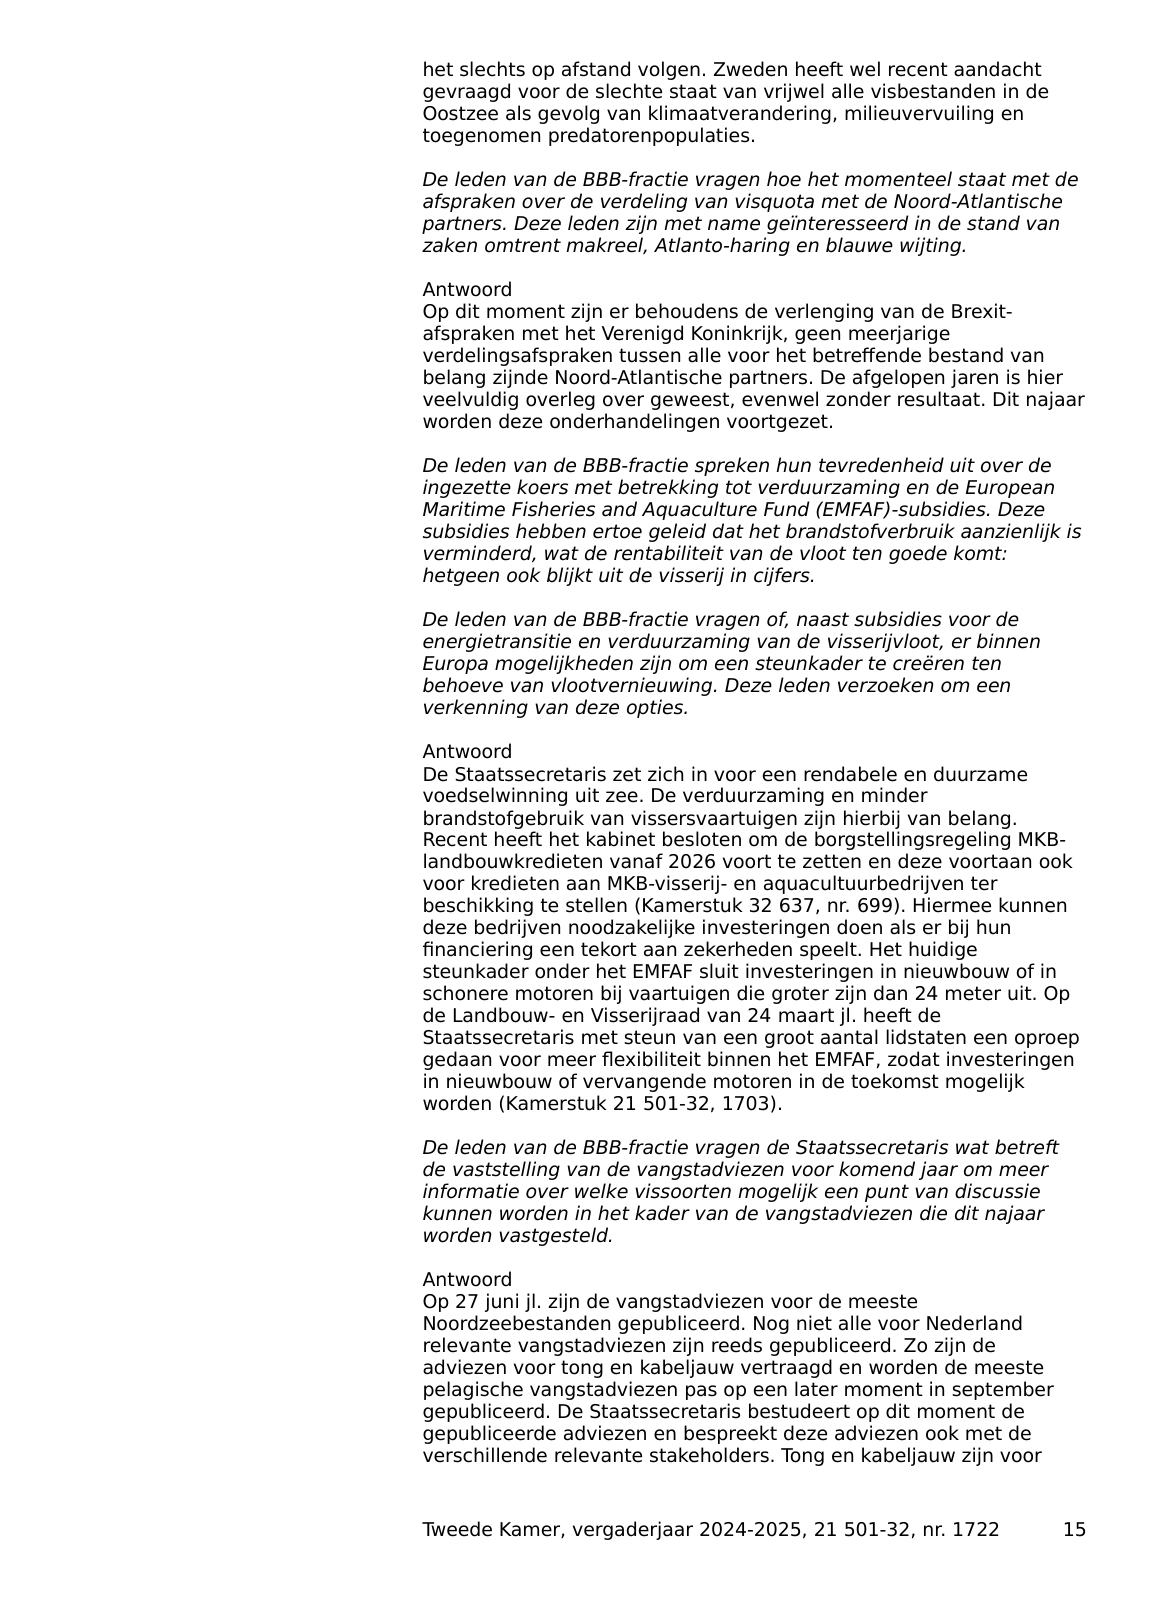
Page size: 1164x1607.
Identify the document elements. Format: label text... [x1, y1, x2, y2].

text Antwoord [422, 741, 1087, 763]
text Op dit moment zijn er behoudens de verlenging van de Brexit-afspraken met het Verenigd Koninkrijk, geen meerjarige verdelingsafspraken tussen alle voor het betreffende bestand van belang zijnde Noord-Atlantische partners. De afgelopen jaren is hier veelvuldig overleg over geweest, evenwel zonder resultaat. Dit najaar worden deze onderhandelingen voortgezet. [422, 301, 1087, 433]
text het slechts op afstand volgen. Zweden heeft wel recent aandacht gevraagd voor de slechte staat van vrijwel alle visbestanden in de Oostzee als gevolg van klimaatverandering, milieuvervuiling en toegenomen predatorenpopulaties. [422, 59, 1087, 147]
text Op 27 juni jl. zijn de vangstadviezen voor de meeste Noordzeebestanden gepubliceerd. Nog niet alle voor Nederland relevante vangstadviezen zijn reeds gepubliceerd. Zo zijn de adviezen voor tong en kabeljauw vertraagd en worden de meeste pelagische vangstadviezen pas op een later moment in september gepubliceerd. De Staatssecretaris bestudeert op dit moment de gepubliceerde adviezen en bespreekt deze adviezen ook met de verschillende relevante stakeholders. Tong en kabeljauw zijn voor [422, 1291, 1087, 1467]
text Antwoord [422, 279, 1087, 301]
text De Staatssecretaris zet zich in voor een rendabele en duurzame voedselwinning uit zee. De verduurzaming en minder brandstofgebruik van vissersvaartuigen zijn hierbij van belang. Recent heeft het kabinet besloten om de borgstellingsregeling MKB-landbouwkredieten vanaf 2026 voort te zetten en deze voortaan ook voor kredieten aan MKB-visserij- en aquacultuurbedrijven ter beschikking te stellen (Kamerstuk 32 637, nr. 699). Hiermee kunnen deze bedrijven noodzakelijke investeringen doen als er bij hun financiering een tekort aan zekerheden speelt. Het huidige steunkader onder het EMFAF sluit investeringen in nieuwbouw of in schonere motoren bij vaartuigen die groter zijn dan 24 meter uit. Op de Landbouw- en Visserijraad van 24 maart jl. heeft de Staatssecretaris met steun van een groot aantal lidstaten een oproep gedaan voor meer flexibiliteit binnen het EMFAF, zodat investeringen in nieuwbouw of vervangende motoren in de toekomst mogelijk worden (Kamerstuk 21 501-32, 1703). [422, 763, 1087, 1115]
text De leden van de BBB-fractie spreken hun tevredenheid uit over de ingezette koers met betrekking tot verduurzaming en de European Maritime Fisheries and Aquaculture Fund (EMFAF)-subsidies. Deze subsidies hebben ertoe geleid dat het brandstofverbruik aanzienlijk is verminderd, wat de rentabiliteit van de vloot ten goede komt: hetgeen ook blijkt uit de visserij in cijfers. [422, 455, 1087, 587]
text De leden van de BBB-fractie vragen hoe het momenteel staat met de afspraken over de verdeling van visquota met de Noord-Atlantische partners. Deze leden zijn met name geïnteresseerd in de stand van zaken omtrent makreel, Atlanto-haring en blauwe wijting. [422, 169, 1087, 257]
text De leden van de BBB-fractie vragen de Staatssecretaris wat betreft de vaststelling van de vangstadviezen voor komend jaar om meer informatie over welke vissoorten mogelijk een punt van discussie kunnen worden in het kader van de vangstadviezen die dit najaar worden vastgesteld. [422, 1137, 1087, 1247]
text De leden van de BBB-fractie vragen of, naast subsidies voor de energietransitie en verduurzaming van de visserijvloot, er binnen Europa mogelijkheden zijn om een steunkader te creëren ten behoeve van vlootvernieuwing. Deze leden verzoeken om een verkenning van deze opties. [422, 609, 1087, 719]
text Antwoord [422, 1269, 1087, 1291]
